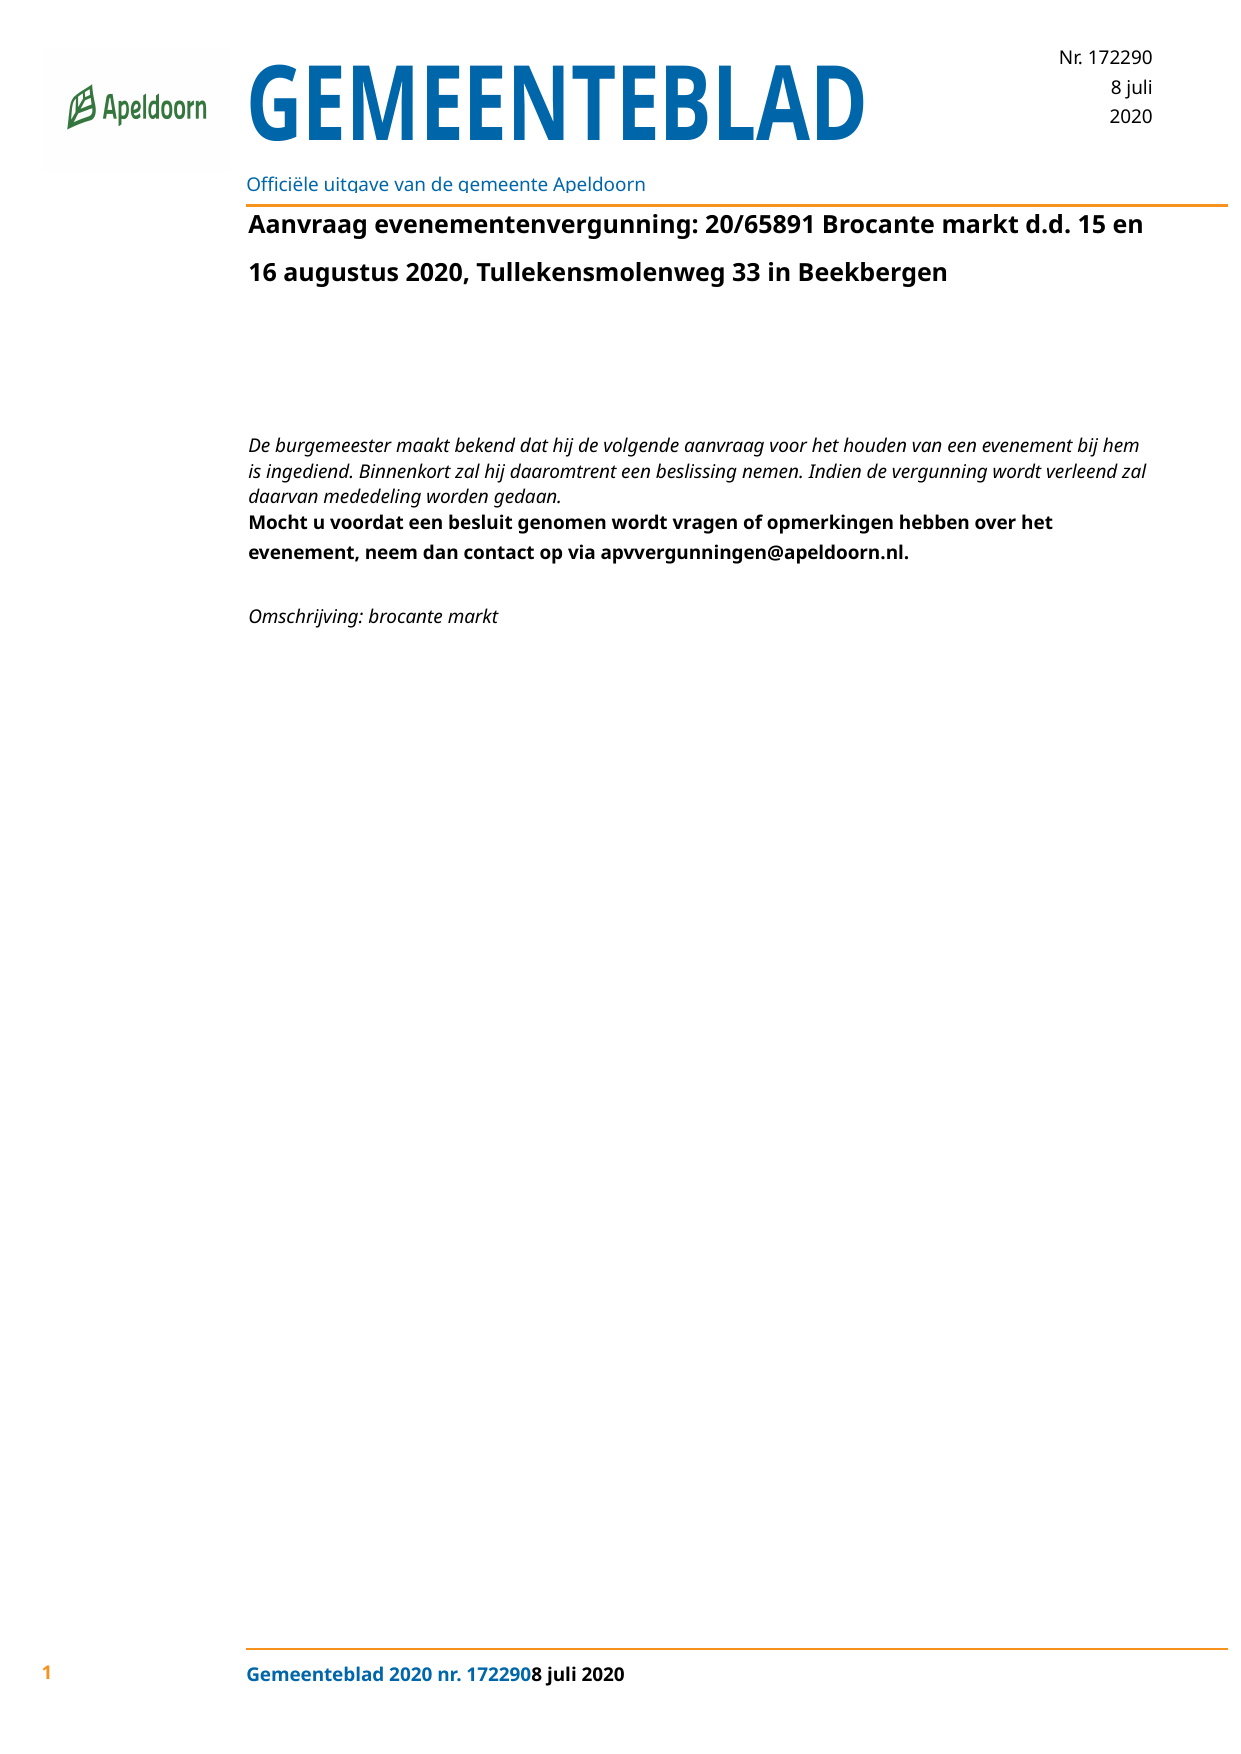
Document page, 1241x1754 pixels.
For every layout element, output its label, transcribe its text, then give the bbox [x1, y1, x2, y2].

picture [41, 47, 231, 172]
text Mocht u voordat een besluit genomen wordt vragen of opmerkingen hebben over het evenement, neem dan contact op via apvvergunningen@apeldoorn.nl. [248, 509, 1152, 565]
text Aanvraag evenementenvergunning: 20/65891 Brocante markt d.d. 15 en 16 augustus 2020, Tullekensmolenweg 33 in Beekbergen [248, 207, 1152, 288]
text De burgemeester maakt bekend dat hij de volgende aanvraag voor het houden van een evenement bij hem is ingediend. Binnenkort zal hij daaromtrent een beslissing nemen. Indien de vergunning wordt verleend zal daarvan mededeling worden gedaan. [248, 432, 1152, 509]
text Omschrijving: brocante markt [248, 603, 1152, 629]
